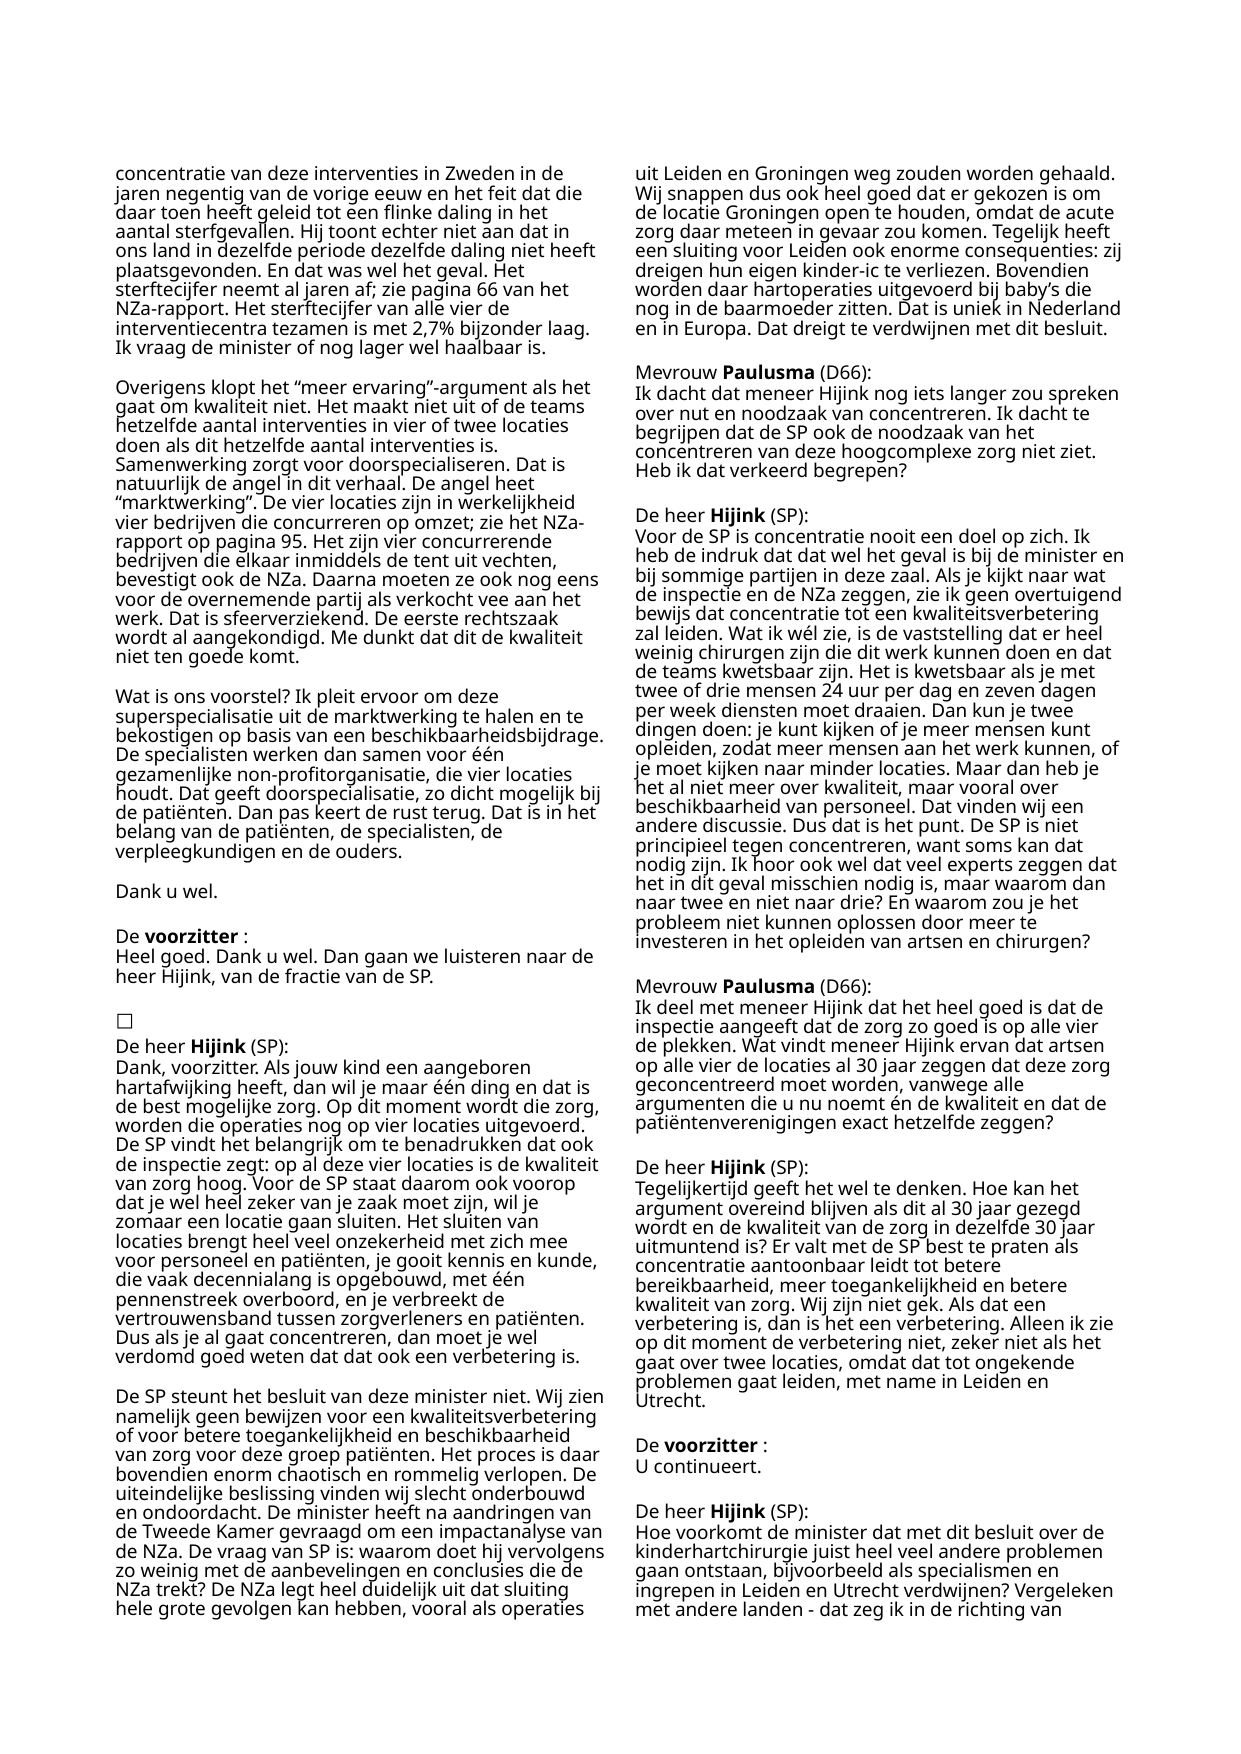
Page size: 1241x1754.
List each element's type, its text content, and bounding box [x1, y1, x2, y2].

text ⬜ [115, 1008, 605, 1034]
text De heer Hijink (SP): [635, 502, 1125, 528]
text Hoe voorkomt de minister dat met dit besluit over de kinderhartchirurgie juist heel veel andere problemen gaan ontstaan, bijvoorbeeld als specialismen en ingrepen in Leiden en Utrecht verdwijnen? Vergeleken met andere landen - dat zeg ik in de richting van [635, 1524, 1125, 1620]
text Heel goed. Dank u wel. Dan gaan we luisteren naar de heer Hijink, van de fractie van de SP. [115, 948, 605, 987]
text Tegelijkertijd geeft het wel te denken. Hoe kan het argument overeind blijven als dit al 30 jaar gezegd wordt en de kwaliteit van de zorg in dezelfde 30 jaar uitmuntend is? Er valt met de SP best te praten als concentratie aantoonbaar leidt tot betere bereikbaarheid, meer toegankelijkheid en betere kwaliteit van zorg. Wij zijn niet gek. Als dat een verbetering is, dan is het een verbetering. Alleen ik zie op dit moment de verbetering niet, zeker niet als het gaat over twee locaties, omdat dat tot ongekende problemen gaat leiden, met name in Leiden en Utrecht. [635, 1180, 1125, 1411]
text Mevrouw Paulusma (D66): [635, 973, 1125, 999]
text Ik dacht dat meneer Hijink nog iets langer zou spreken over nut en noodzaak van concentreren. Ik dacht te begrijpen dat de SP ook de noodzaak van het concentreren van deze hoogcomplexe zorg niet ziet. Heb ik dat verkeerd begrepen? [635, 385, 1125, 482]
text Wat is ons voorstel? Ik pleit ervoor om deze superspecialisatie uit de marktwerking te halen en te bekostigen op basis van een beschikbaarheidsbijdrage. De specialisten werken dan samen voor één gezamenlijke non-profitorganisatie, die vier locaties houdt. Dat geeft doorspecialisatie, zo dicht mogelijk bij de patiënten. Dan pas keert de rust terug. Dat is in het belang van de patiënten, de specialisten, de verpleegkundigen en de ouders. [115, 688, 605, 862]
text Voor de SP is concentratie nooit een doel op zich. Ik heb de indruk dat dat wel het geval is bij de minister en bij sommige partijen in deze zaal. Als je kijkt naar wat de inspectie en de NZa zeggen, zie ik geen overtuigend bewijs dat concentratie tot een kwaliteitsverbetering zal leiden. Wat ik wél zie, is de vaststelling dat er heel weinig chirurgen zijn die dit werk kunnen doen en dat de teams kwetsbaar zijn. Het is kwetsbaar als je met twee of drie mensen 24 uur per dag en zeven dagen per week diensten moet draaien. Dan kun je twee dingen doen: je kunt kijken of je meer mensen kunt opleiden, zodat meer mensen aan het werk kunnen, of je moet kijken naar minder locaties. Maar dan heb je het al niet meer over kwaliteit, maar vooral over beschikbaarheid van personeel. Dat vinden wij een andere discussie. Dus dat is het punt. De SP is niet principieel tegen concentreren, want soms kan dat nodig zijn. Ik hoor ook wel dat veel experts zeggen dat het in dit geval misschien nodig is, maar waarom dan naar twee en niet naar drie? En waarom zou je het probleem niet kunnen oplossen door meer te investeren in het opleiden van artsen en chirurgen? [635, 528, 1125, 952]
text De voorzitter : [115, 923, 605, 948]
text De voorzitter : [635, 1432, 1125, 1458]
text uit Leiden en Groningen weg zouden worden gehaald. Wij snappen dus ook heel goed dat er gekozen is om de locatie Groningen open te houden, omdat de acute zorg daar meteen in gevaar zou komen. Tegelijk heeft een sluiting voor Leiden ook enorme consequenties: zij dreigen hun eigen kinder-ic te verliezen. Bovendien worden daar hartoperaties uitgevoerd bij baby’s die nog in de baarmoeder zitten. Dat is uniek in Nederland en in Europa. Dat dreigt te verdwijnen met dit besluit. [635, 165, 1125, 339]
text De heer Hijink (SP): [635, 1498, 1125, 1524]
text Dank, voorzitter. Als jouw kind een aangeboren hartafwijking heeft, dan wil je maar één ding en dat is de best mogelijke zorg. Op dit moment wordt die zorg, worden die operaties nog op vier locaties uitgevoerd. De SP vindt het belangrijk om te benadrukken dat ook de inspectie zegt: op al deze vier locaties is de kwaliteit van zorg hoog. Voor de SP staat daarom ook voorop dat je wel heel zeker van je zaak moet zijn, wil je zomaar een locatie gaan sluiten. Het sluiten van locaties brengt heel veel onzekerheid met zich mee voor personeel en patiënten, je gooit kennis en kunde, die vaak decennialang is opgebouwd, met één pennenstreek overboord, en je verbreekt de vertrouwensband tussen zorgverleners en patiënten. Dus als je al gaat concentreren, dan moet je wel verdomd goed weten dat dat ook een verbetering is. [115, 1059, 605, 1368]
text concentratie van deze interventies in Zweden in de jaren negentig van de vorige eeuw en het feit dat die daar toen heeft geleid tot een flinke daling in het aantal sterfgevallen. Hij toont echter niet aan dat in ons land in dezelfde periode dezelfde daling niet heeft plaatsgevonden. En dat was wel het geval. Het sterftecijfer neemt al jaren af; zie pagina 66 van het NZa-rapport. Het sterftecijfer van alle vier de interventiecentra tezamen is met 2,7% bijzonder laag. Ik vraag de minister of nog lager wel haalbaar is. [115, 165, 605, 358]
text U continueert. [635, 1458, 1125, 1477]
text De SP steunt het besluit van deze minister niet. Wij zien namelijk geen bewijzen voor een kwaliteitsverbetering of voor betere toegankelijkheid en beschikbaarheid van zorg voor deze groep patiënten. Het proces is daar bovendien enorm chaotisch en rommelig verlopen. De uiteindelijke beslissing vinden wij slecht onderbouwd en ondoordacht. De minister heeft na aandringen van de Tweede Kamer gevraagd om een impactanalyse van de NZa. De vraag van SP is: waarom doet hij vervolgens zo weinig met de aanbevelingen en conclusies die de NZa trekt? De NZa legt heel duidelijk uit dat sluiting hele grote gevolgen kan hebben, vooral als operaties [115, 1388, 605, 1620]
text De heer Hijink (SP): [635, 1154, 1125, 1180]
text Ik deel met meneer Hijink dat het heel goed is dat de inspectie aangeeft dat de zorg zo goed is op alle vier de plekken. Wat vindt meneer Hijink ervan dat artsen op alle vier de locaties al 30 jaar zeggen dat deze zorg geconcentreerd moet worden, vanwege alle argumenten die u nu noemt én de kwaliteit en dat de patiëntenverenigingen exact hetzelfde zeggen? [635, 999, 1125, 1134]
text Mevrouw Paulusma (D66): [635, 359, 1125, 385]
text Overigens klopt het “meer ervaring”-argument als het gaat om kwaliteit niet. Het maakt niet uit of de teams hetzelfde aantal interventies in vier of twee locaties doen als dit hetzelfde aantal interventies is. Samenwerking zorgt voor doorspecialiseren. Dat is natuurlijk de angel in dit verhaal. De angel heet “marktwerking”. De vier locaties zijn in werkelijkheid vier bedrijven die concurreren op omzet; zie het NZa-rapport op pagina 95. Het zijn vier concurrerende bedrijven die elkaar inmiddels de tent uit vechten, bevestigt ook de NZa. Daarna moeten ze ook nog eens voor de overnemende partij als verkocht vee aan het werk. Dat is sfeerverziekend. De eerste rechtszaak wordt al aangekondigd. Me dunkt dat dit de kwaliteit niet ten goede komt. [115, 379, 605, 668]
text Dank u wel. [115, 883, 605, 902]
text De heer Hijink (SP): [115, 1034, 605, 1059]
